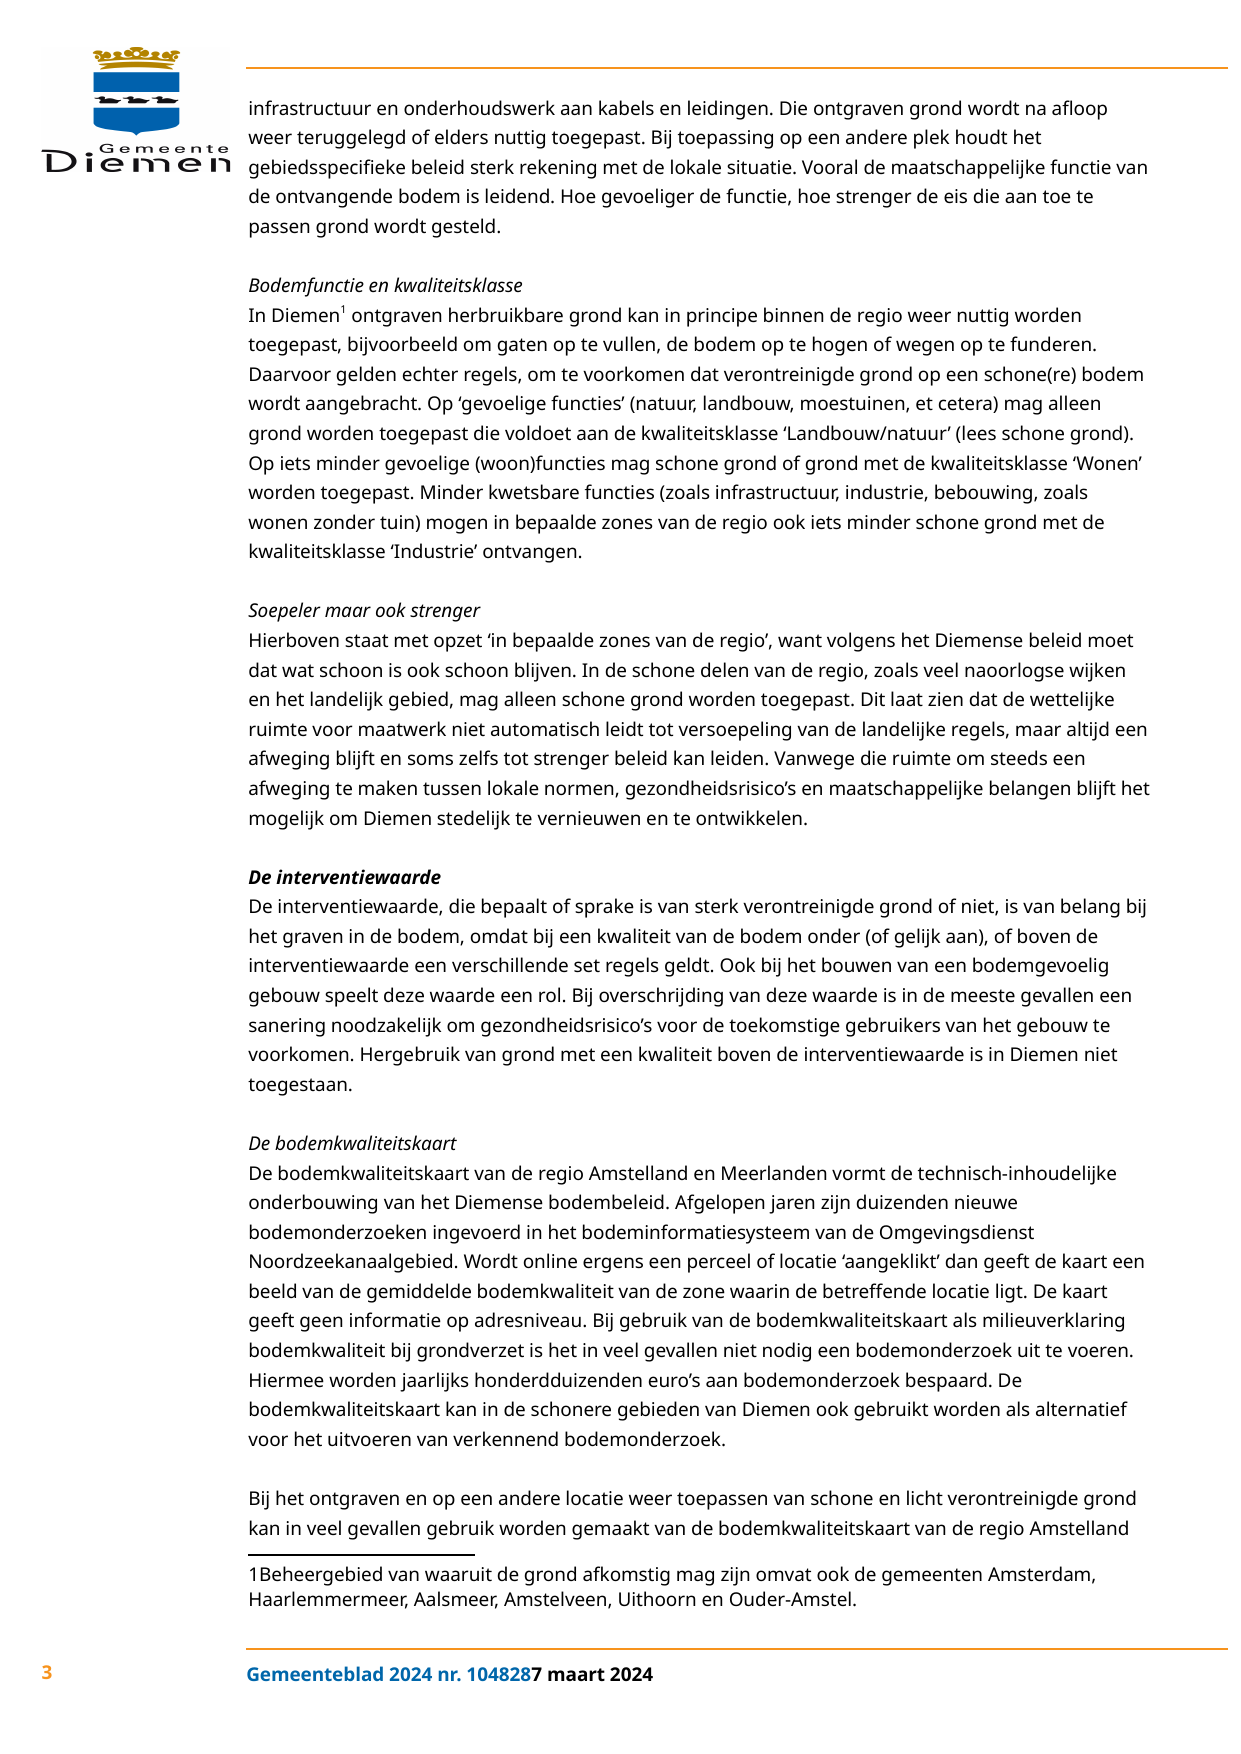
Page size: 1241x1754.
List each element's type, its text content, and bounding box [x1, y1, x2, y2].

text De bodemkwaliteitskaart van de regio Amstelland en Meerlanden vormt de technisch-inhoudelijke onderbouwing van het Diemense bodembeleid. Afgelopen jaren zijn duizenden nieuwe bodemonderzoeken ingevoerd in het bodeminformatiesysteem van de Omgevingsdienst Noordzeekanaalgebied. Wordt online ergens een perceel of locatie ‘aangeklikt’ dan geeft de kaart een beeld van de gemiddelde bodemkwaliteit van de zone waarin de betreffende locatie ligt. De kaart geeft geen informatie op adresniveau. Bij gebruik van de bodemkwaliteitskaart als milieuverklaring bodemkwaliteit bij grondverzet is het in veel gevallen niet nodig een bodemonderzoek uit te voeren. Hiermee worden jaarlijks honderdduizenden euro’s aan bodemonderzoek bespaard. De bodemkwaliteitskaart kan in de schonere gebieden van Diemen ook gebruikt worden als alternatief voor het uitvoeren van verkennend bodemonderzoek. [248, 1160, 1152, 1452]
text De bodemkwaliteitskaart [248, 1130, 1152, 1156]
text In Diemen ontgraven herbruikbare grond kan in principe binnen de regio weer nuttig worden toegepast, bijvoorbeeld om gaten op te vullen, de bodem op te hogen of wegen op te funderen. Daarvoor gelden echter regels, om te voorkomen dat verontreinigde grond op een schone(re) bodem wordt aangebracht. Op ‘gevoelige functies’ (natuur, landbouw, moestuinen, et cetera) mag alleen grond worden toegepast die voldoet aan de kwaliteitsklasse ‘Landbouw/natuur’ (lees schone grond). Op iets minder gevoelige (woon)functies mag schone grond of grond met de kwaliteitsklasse ‘Wonen’ worden toegepast. Minder kwetsbare functies (zoals infrastructuur, industrie, bebouwing, zoals wonen zonder tuin) mogen in bepaalde zones van de regio ook iets minder schone grond met de kwaliteitsklasse ‘Industrie’ ontvangen. [248, 302, 1152, 564]
text Beheergebied van waaruit de grond afkomstig mag zijn omvat ook de gemeenten Amsterdam, Haarlemmermeer, Aalsmeer, Amstelveen, Uithoorn en Ouder-Amstel. [248, 1561, 1152, 1612]
text Hierboven staat met opzet ‘in bepaalde zones van de regio’, want volgens het Diemense beleid moet dat wat schoon is ook schoon blijven. In de schone delen van de regio, zoals veel naoorlogse wijken en het landelijk gebied, mag alleen schone grond worden toegepast. Dit laat zien dat de wettelijke ruimte voor maatwerk niet automatisch leidt tot versoepeling van de landelijke regels, maar altijd een afweging blijft en soms zelfs tot strenger beleid kan leiden. Vanwege die ruimte om steeds een afweging te maken tussen lokale normen, gezondheidsrisico’s en maatschappelijke belangen blijft het mogelijk om Diemen stedelijk te vernieuwen en te ontwikkelen. [248, 627, 1152, 831]
text Bodemfunctie en kwaliteitsklasse [248, 272, 1152, 298]
text De interventiewaarde [248, 864, 1152, 890]
picture [41, 47, 231, 172]
text Bij het ontgraven en op een andere locatie weer toepassen van schone en licht verontreinigde grond kan in veel gevallen gebruik worden gemaakt van de bodemkwaliteitskaart van de regio Amstelland [248, 1485, 1152, 1541]
text Soepeler maar ook strenger [248, 598, 1152, 623]
text infrastructuur en onderhoudswerk aan kabels en leidingen. Die ontgraven grond wordt na afloop weer teruggelegd of elders nuttig toegepast. Bij toepassing op een andere plek houdt het gebiedsspecifieke beleid sterk rekening met de lokale situatie. Vooral de maatschappelijke functie van de ontvangende bodem is leidend. Hoe gevoeliger de functie, hoe strenger de eis die aan toe te passen grond wordt gesteld. [248, 95, 1152, 239]
text De interventiewaarde, die bepaalt of sprake is van sterk verontreinigde grond of niet, is van belang bij het graven in de bodem, omdat bij een kwaliteit van de bodem onder (of gelijk aan), of boven de interventiewaarde een verschillende set regels geldt. Ook bij het bouwen van een bodemgevoelig gebouw speelt deze waarde een rol. Bij overschrijding van deze waarde is in de meeste gevallen een sanering noodzakelijk om gezondheidsrisico’s voor de toekomstige gebruikers van het gebouw te voorkomen. Hergebruik van grond met een kwaliteit boven de interventiewaarde is in Diemen niet toegestaan. [248, 893, 1152, 1097]
